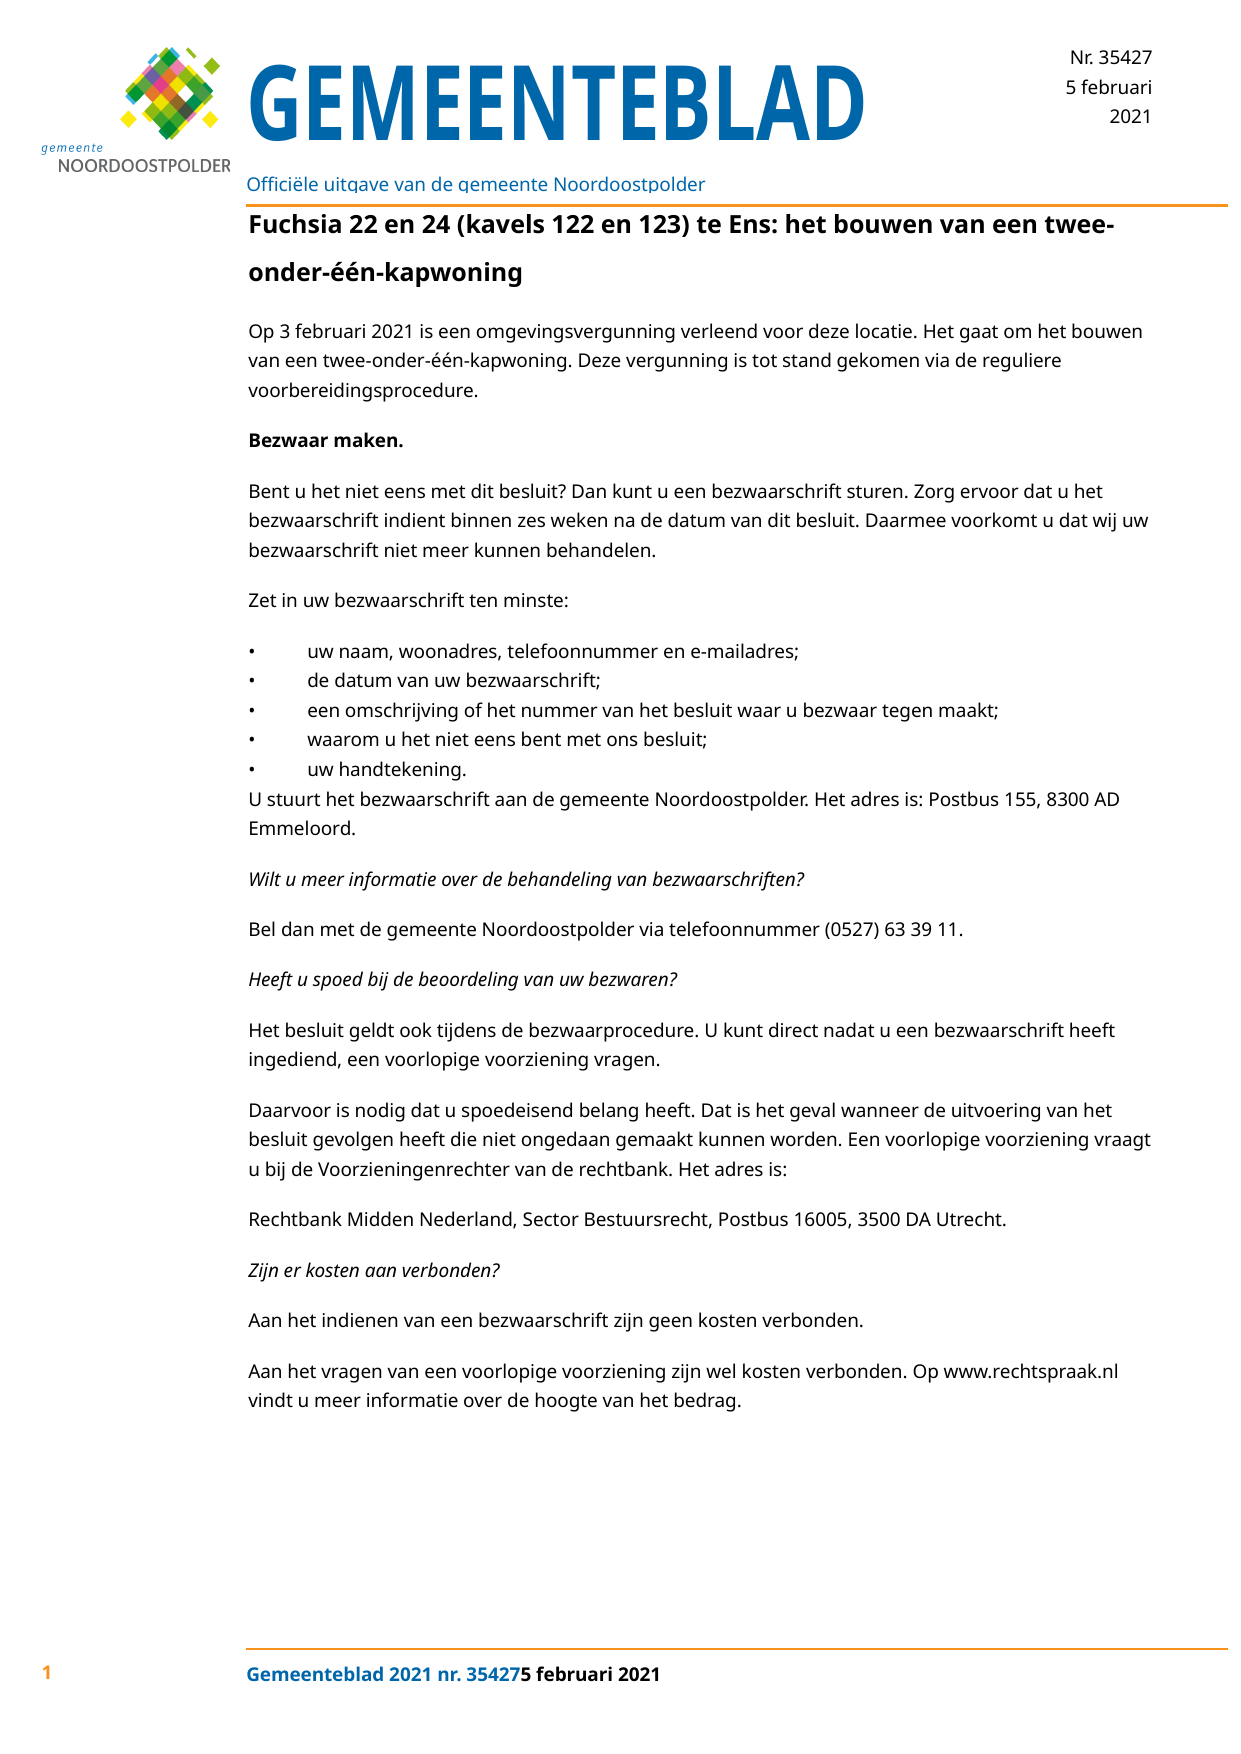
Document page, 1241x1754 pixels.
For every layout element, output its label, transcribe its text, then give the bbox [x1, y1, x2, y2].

text Bel dan met de gemeente Noordoostpolder via telefoonnummer (0527) 63 39 11. [248, 916, 1152, 942]
text U stuurt het bezwaarschrift aan de gemeente Noordoostpolder. Het adres is: Postbus 155, 8300 AD Emmeloord. [248, 786, 1152, 841]
text Rechtbank Midden Nederland, Sector Bestuursrecht, Postbus 16005, 3500 DA Utrecht. [248, 1207, 1152, 1232]
text Bent u het niet eens met dit besluit? Dan kunt u een bezwaarschrift sturen. Zorg ervoor dat u het bezwaarschrift indient binnen zes weken na de datum van dit besluit. Daarmee voorkomt u dat wij uw bezwaarschrift niet meer kunnen behandelen. [248, 478, 1152, 563]
list waarom u het niet eens bent met ons besluit; [248, 727, 1152, 752]
text Daarvoor is nodig dat u spoedeisend belang heeft. Dat is het geval wanneer de uitvoering van het besluit gevolgen heeft die niet ongedaan gemaakt kunnen worden. Een voorlopige voorziening vraagt u bij de Voorzieningenrechter van de rechtbank. Het adres is: [248, 1097, 1152, 1182]
picture [41, 47, 231, 172]
text Aan het indienen van een bezwaarschrift zijn geen kosten verbonden. [248, 1307, 1152, 1333]
text Het besluit geldt ook tijdens de bezwaarprocedure. U kunt direct nadat u een bezwaarschrift heeft ingediend, een voorlopige voorziening vragen. [248, 1017, 1152, 1072]
text Aan het vragen van een voorlopige voorziening zijn wel kosten verbonden. Op www.rechtspraak.nl vindt u meer informatie over de hoogte van het bedrag. [248, 1358, 1152, 1413]
text Bezwaar maken. [248, 427, 1152, 453]
text Zijn er kosten aan verbonden? [248, 1257, 1152, 1283]
list uw naam, woonadres, telefoonnummer en e-mailadres; [248, 638, 1152, 664]
text Op 3 februari 2021 is een omgevingsvergunning verleend voor deze locatie. Het gaat om het bouwen van een twee-onder-één-kapwoning. Deze vergunning is tot stand gekomen via de reguliere voorbereidingsprocedure. [248, 318, 1152, 403]
text Heeft u spoed bij de beoordeling van uw bezwaren? [248, 967, 1152, 992]
text Wilt u meer informatie over de behandeling van bezwaarschriften? [248, 866, 1152, 892]
text Zet in uw bezwaarschrift ten minste: [248, 587, 1152, 613]
list een omschrijving of het nummer van het besluit waar u bezwaar tegen maakt; [248, 697, 1152, 723]
list uw handtekening. [248, 756, 1152, 782]
text Fuchsia 22 en 24 (kavels 122 en 123) te Ens: het bouwen van een twee-onder-één-kapwoning [248, 207, 1152, 288]
list de datum van uw bezwaarschrift; [248, 667, 1152, 693]
